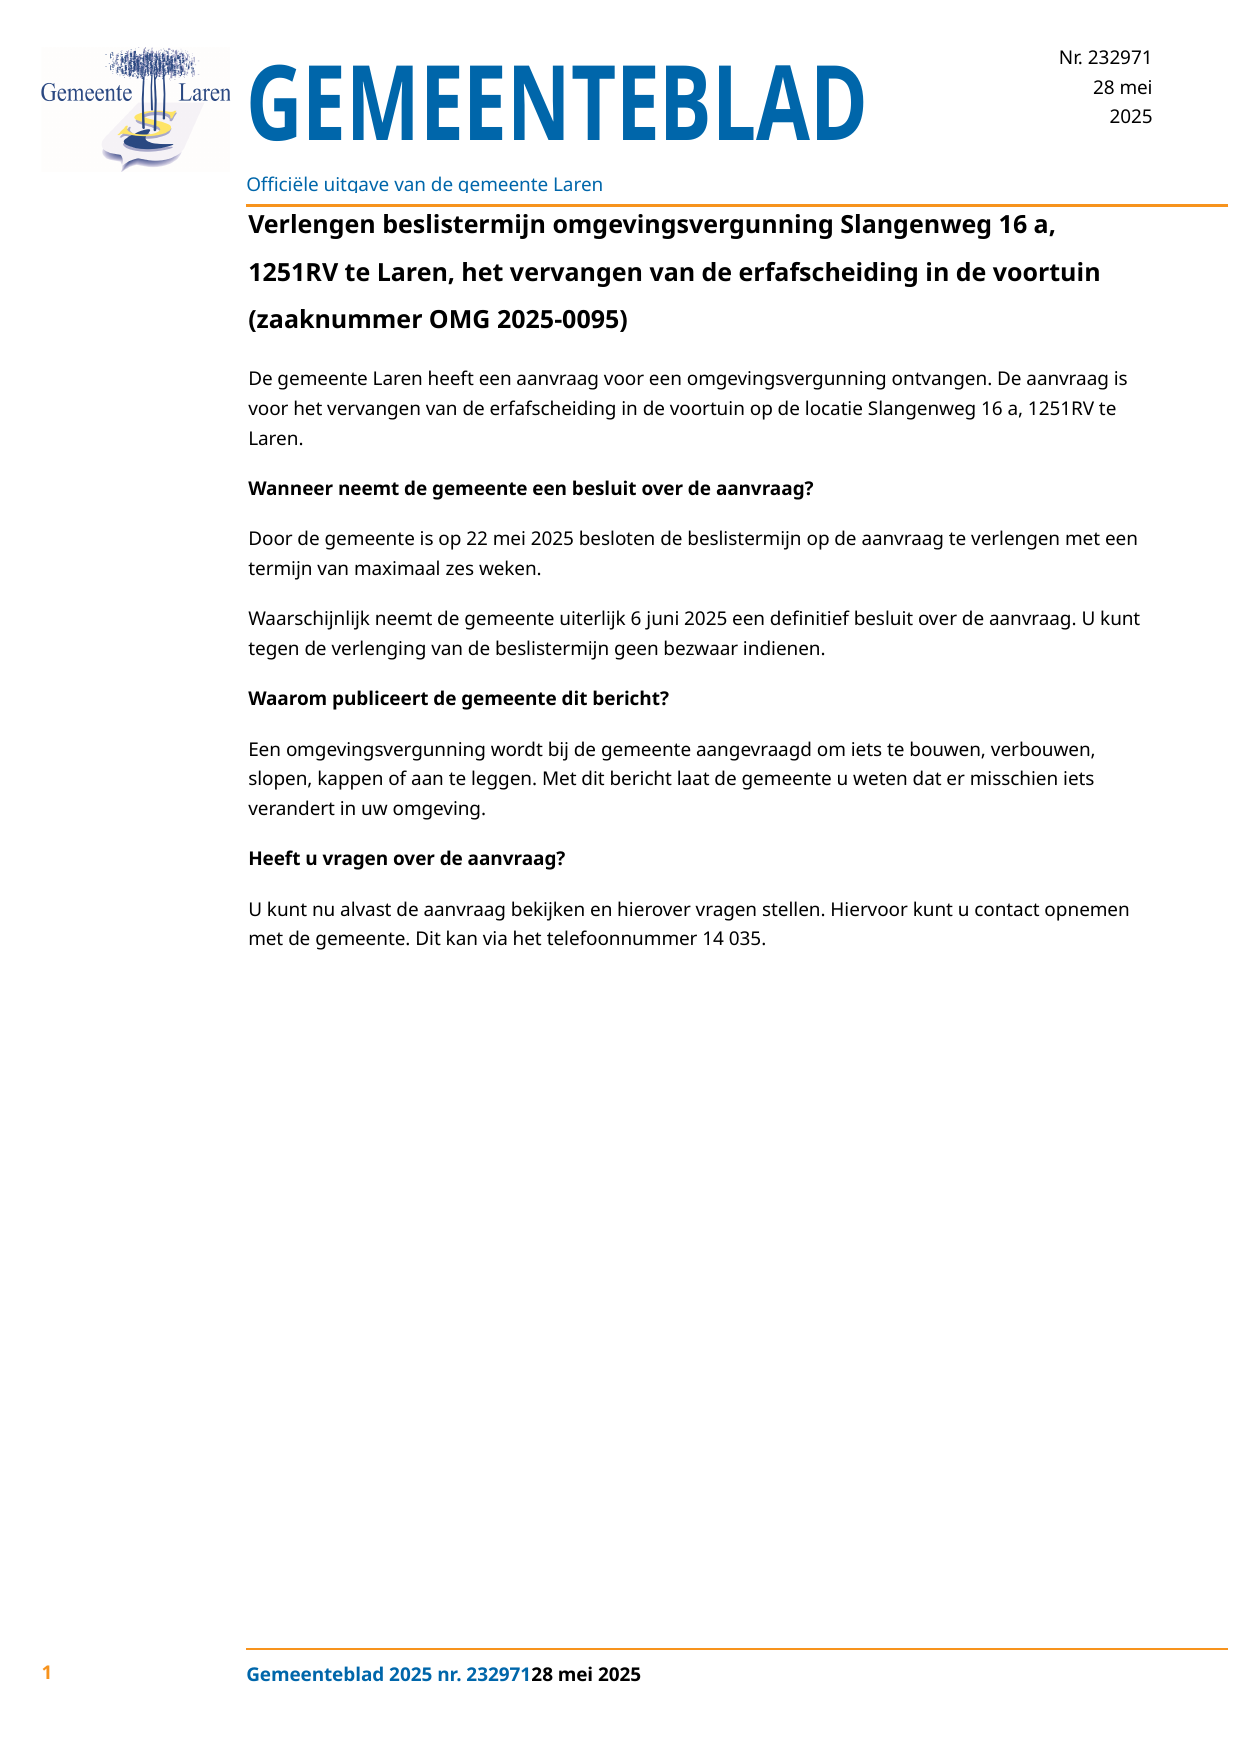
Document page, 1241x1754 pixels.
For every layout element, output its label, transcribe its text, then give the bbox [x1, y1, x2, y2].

text Waarschijnlijk neemt de gemeente uiterlijk 6 juni 2025 een definitief besluit over de aanvraag. U kunt tegen de verlenging van de beslistermijn geen bezwaar indienen. [248, 606, 1152, 661]
text Wanneer neemt de gemeente een besluit over de aanvraag? [248, 475, 1152, 501]
picture [41, 47, 231, 172]
text Door de gemeente is op 22 mei 2025 besloten de beslistermijn op de aanvraag te verlengen met een termijn van maximaal zes weken. [248, 526, 1152, 581]
text Waarom publiceert de gemeente dit bericht? [248, 686, 1152, 711]
text U kunt nu alvast de aanvraag bekijken en hierover vragen stellen. Hiervoor kunt u contact opnemen met de gemeente. Dit kan via het telefoonnummer 14 035. [248, 896, 1152, 951]
text Heeft u vragen over de aanvraag? [248, 846, 1152, 871]
text Verlengen beslistermijn omgevingsvergunning Slangenweg 16 a, 1251RV te Laren, het vervangen van de erfafscheiding in de voortuin (zaaknummer OMG 2025-0095) [248, 207, 1152, 336]
text De gemeente Laren heeft een aanvraag voor een omgevingsvergunning ontvangen. De aanvraag is voor het vervangen van de erfafscheiding in de voortuin op de locatie Slangenweg 16 a, 1251RV te Laren. [248, 366, 1152, 450]
text Een omgevingsvergunning wordt bij de gemeente aangevraagd om iets te bouwen, verbouwen, slopen, kappen of aan te leggen. Met dit bericht laat de gemeente u weten dat er misschien iets verandert in uw omgeving. [248, 736, 1152, 821]
